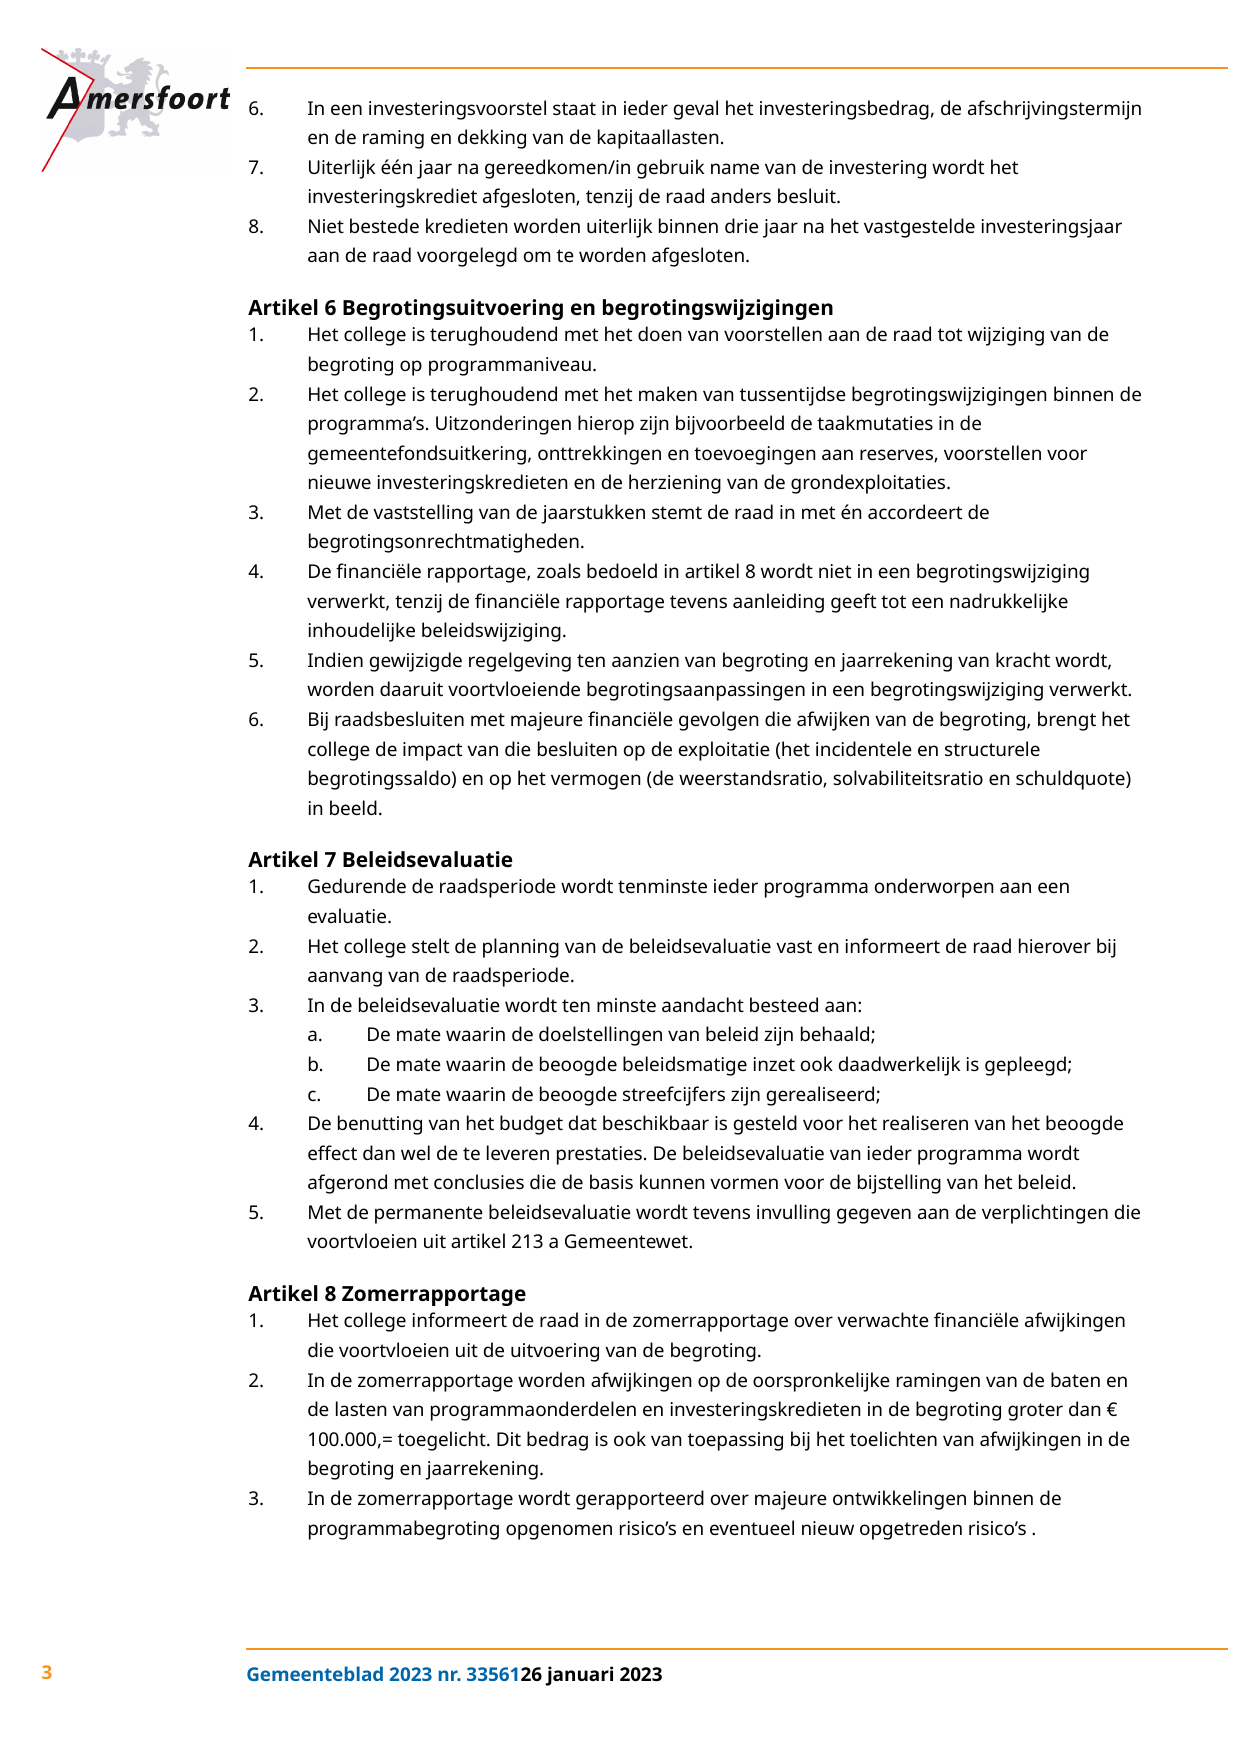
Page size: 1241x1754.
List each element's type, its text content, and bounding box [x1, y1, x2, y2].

picture [41, 47, 231, 172]
list Met de permanente beleidsevaluatie wordt tevens invulling gegeven aan de verplichtingen die voortvloeien uit artikel 213 a Gemeentewet. [248, 1199, 1152, 1254]
list Uiterlijk één jaar na gereedkomen/in gebruik name van de investering wordt het investeringskrediet afgesloten, tenzij de raad anders besluit. [248, 154, 1152, 209]
list Niet bestede kredieten worden uiterlijk binnen drie jaar na het vastgestelde investeringsjaar aan de raad voorgelegd om te worden afgesloten. [248, 213, 1152, 268]
list De mate waarin de doelstellingen van beleid zijn behaald; [307, 1022, 1152, 1047]
list Het college is terughoudend met het maken van tussentijdse begrotingswijzigingen binnen de programma’s. Uitzonderingen hierop zijn bijvoorbeeld de taakmutaties in de gemeentefondsuitkering, onttrekkingen en toevoegingen aan reserves, voorstellen voor nieuwe investeringskredieten en de herziening van de grondexploitaties. [248, 381, 1152, 495]
list Bij raadsbesluiten met majeure financiële gevolgen die afwijken van de begroting, brengt het college de impact van die besluiten op de exploitatie (het incidentele en structurele begrotingssaldo) en op het vermogen (de weerstandsratio, solvabiliteitsratio en schuldquote) in beeld. [248, 706, 1152, 821]
list Indien gewijzigde regelgeving ten aanzien van begroting en jaarrekening van kracht wordt, worden daaruit voortvloeiende begrotingsaanpassingen in een begrotingswijziging verwerkt. [248, 647, 1152, 702]
list Met de vaststelling van de jaarstukken stemt de raad in met én accordeert de begrotingsonrechtmatigheden. [248, 499, 1152, 554]
text Artikel 8 Zomerrapportage [248, 1279, 1152, 1308]
list In de zomerrapportage worden afwijkingen op de oorspronkelijke ramingen van de baten en de lasten van programmaonderdelen en investeringskredieten in de begroting groter dan € 100.000,= toegelicht. Dit bedrag is ook van toepassing bij het toelichten van afwijkingen in de begroting en jaarrekening. [248, 1367, 1152, 1481]
list De financiële rapportage, zoals bedoeld in artikel 8 wordt niet in een begrotingswijziging verwerkt, tenzij de financiële rapportage tevens aanleiding geeft tot een nadrukkelijke inhoudelijke beleidswijziging. [248, 558, 1152, 643]
list Het college is terughoudend met het doen van voorstellen aan de raad tot wijziging van de begroting op programmaniveau. [248, 322, 1152, 377]
list In de beleidsevaluatie wordt ten minste aandacht besteed aan: [248, 992, 1152, 1018]
list De benutting van het budget dat beschikbaar is gesteld voor het realiseren van het beoogde effect dan wel de te leveren prestaties. De beleidsevaluatie van ieder programma wordt afgerond met conclusies die de basis kunnen vormen voor de bijstelling van het beleid. [248, 1110, 1152, 1195]
list De mate waarin de beoogde beleidsmatige inzet ook daadwerkelijk is gepleegd; [307, 1051, 1152, 1077]
list Gedurende de raadsperiode wordt tenminste ieder programma onderworpen aan een evaluatie. [248, 874, 1152, 929]
list Het college stelt de planning van de beleidsevaluatie vast en informeert de raad hierover bij aanvang van de raadsperiode. [248, 933, 1152, 988]
list In de zomerrapportage wordt gerapporteerd over majeure ontwikkelingen binnen de programmabegroting opgenomen risico’s en eventueel nieuw opgetreden risico’s . [248, 1485, 1152, 1540]
list In een investeringsvoorstel staat in ieder geval het investeringsbedrag, de afschrijvingstermijn en de raming en dekking van de kapitaallasten. [248, 95, 1152, 150]
text Artikel 6 Begrotingsuitvoering en begrotingswijzigingen [248, 293, 1152, 322]
list De mate waarin de beoogde streefcijfers zijn gerealiseerd; [307, 1081, 1152, 1107]
text Artikel 7 Beleidsevaluatie [248, 845, 1152, 874]
list Het college informeert de raad in de zomerrapportage over verwachte financiële afwijkingen die voortvloeien uit de uitvoering van de begroting. [248, 1308, 1152, 1363]
